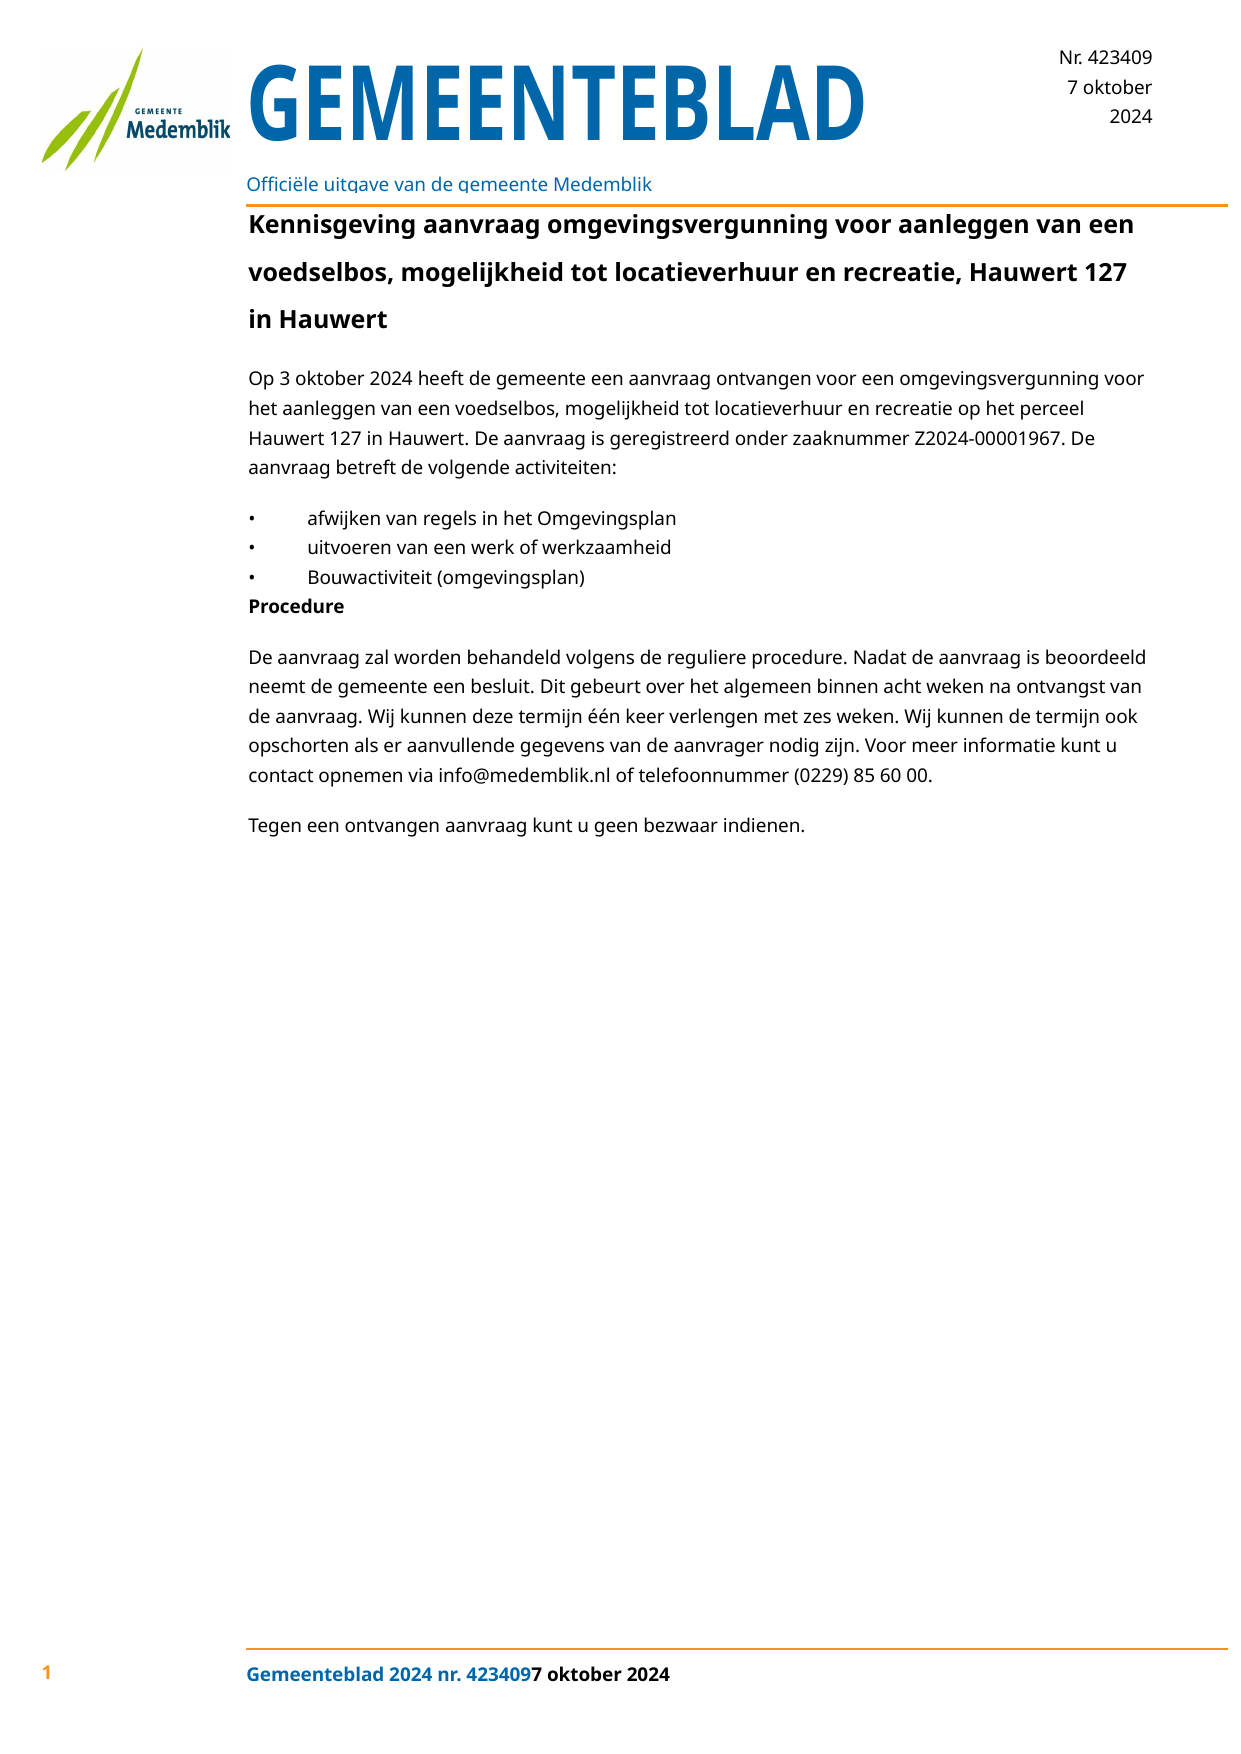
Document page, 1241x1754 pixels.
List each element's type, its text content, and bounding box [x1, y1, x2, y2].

text Kennisgeving aanvraag omgevingsvergunning voor aanleggen van een voedselbos, mogelijkheid tot locatieverhuur en recreatie, Hauwert 127 in Hauwert [248, 207, 1152, 336]
text Op 3 oktober 2024 heeft de gemeente een aanvraag ontvangen voor een omgevingsvergunning voor het aanleggen van een voedselbos, mogelijkheid tot locatieverhuur en recreatie op het perceel Hauwert 127 in Hauwert. De aanvraag is geregistreerd onder zaaknummer Z2024-00001967. De aanvraag betreft de volgende activiteiten: [248, 366, 1152, 480]
list Bouwactiviteit (omgevingsplan) [248, 564, 1152, 589]
picture [41, 47, 231, 172]
list uitvoeren van een werk of werkzaamheid [248, 534, 1152, 560]
text Procedure [248, 593, 1152, 619]
text Tegen een ontvangen aanvraag kunt u geen bezwaar indienen. [248, 813, 1152, 838]
text De aanvraag zal worden behandeld volgens de reguliere procedure. Nadat de aanvraag is beoordeeld neemt de gemeente een besluit. Dit gebeurt over het algemeen binnen acht weken na ontvangst van de aanvraag. Wij kunnen deze termijn één keer verlengen met zes weken. Wij kunnen de termijn ook opschorten als er aanvullende gegevens van de aanvrager nodig zijn. Voor meer informatie kunt u contact opnemen via info@medemblik.nl of telefoonnummer (0229) 85 60 00. [248, 644, 1152, 788]
list afwijken van regels in het Omgevingsplan [248, 505, 1152, 530]
